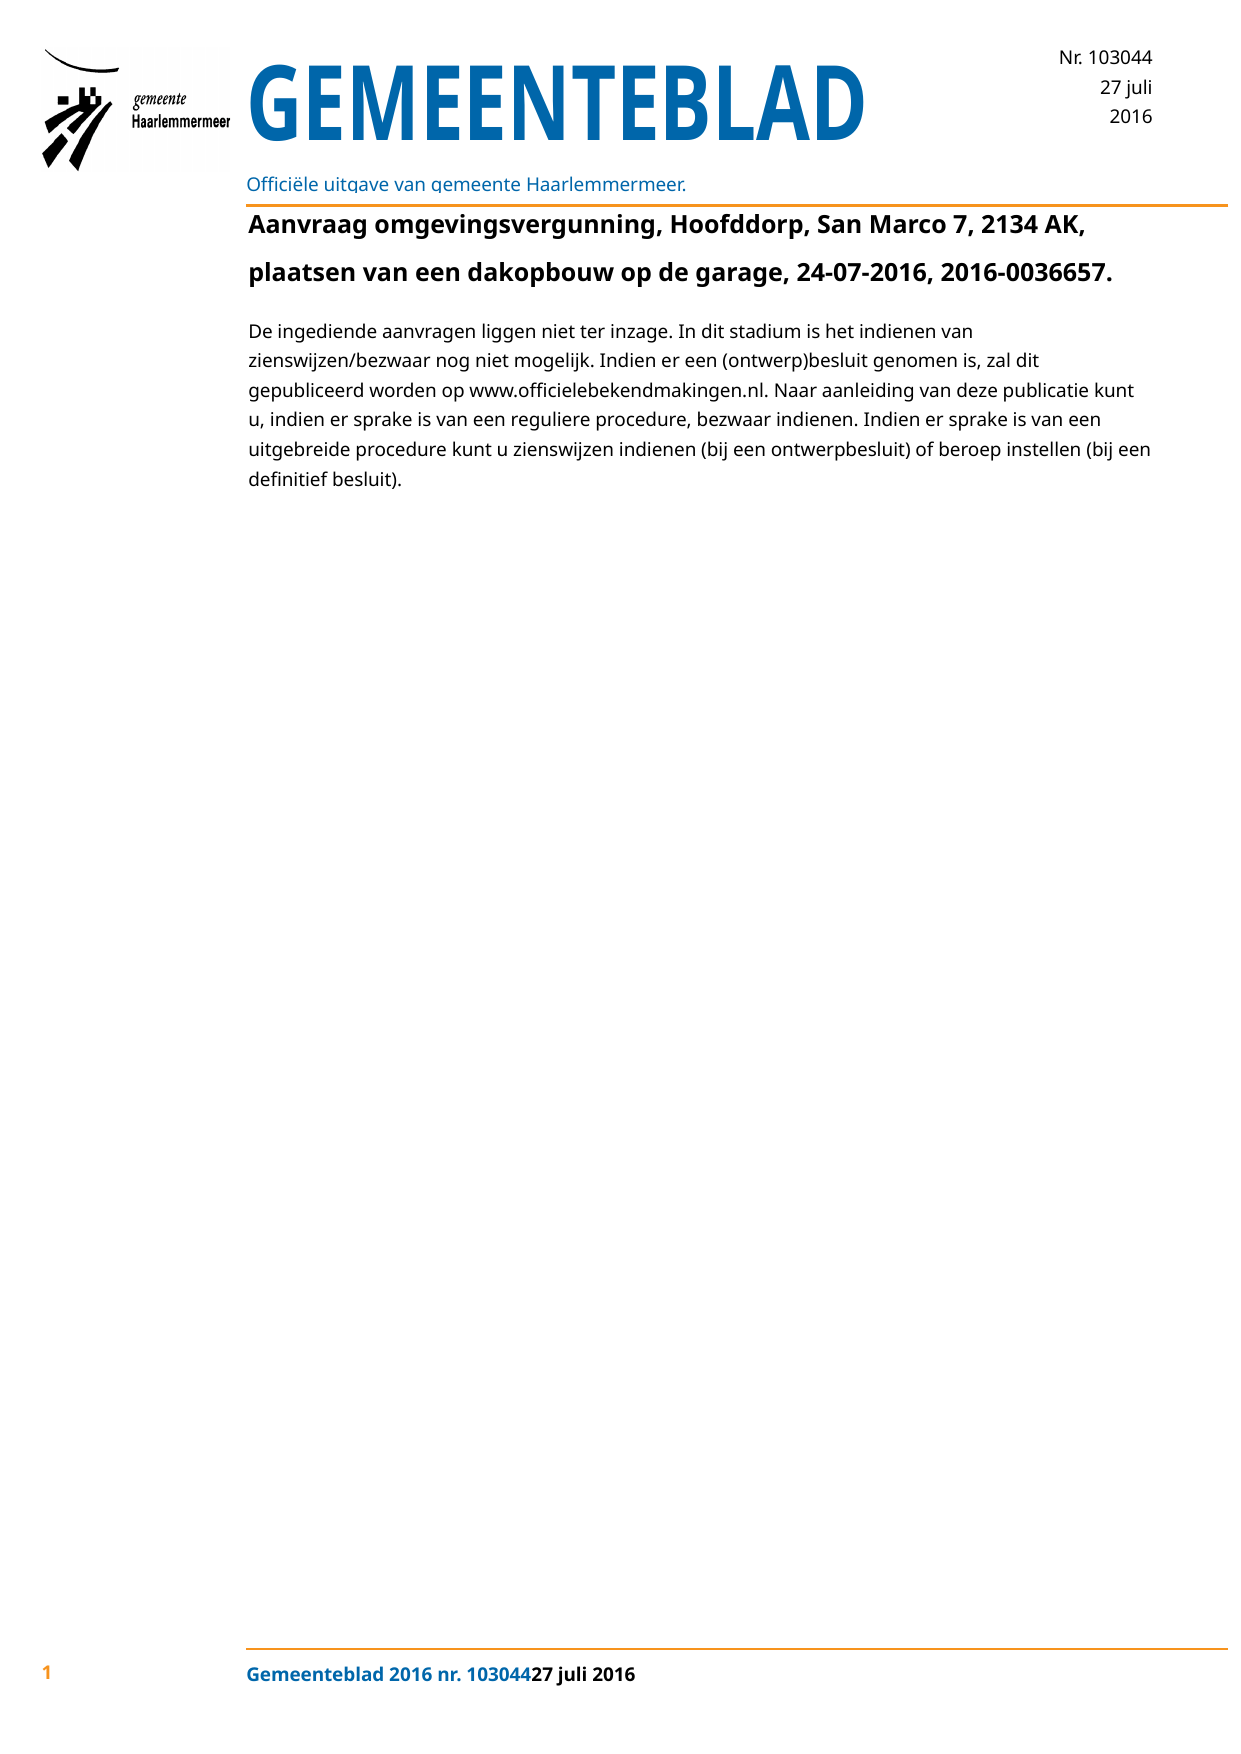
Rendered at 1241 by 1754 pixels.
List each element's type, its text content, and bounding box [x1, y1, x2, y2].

text Aanvraag omgevingsvergunning, Hoofddorp, San Marco 7, 2134 AK, plaatsen van een dakopbouw op de garage, 24-07-2016, 2016-0036657. [248, 207, 1152, 288]
picture [41, 47, 231, 172]
text De ingediende aanvragen liggen niet ter inzage. In dit stadium is het indienen van zienswijzen/bezwaar nog niet mogelijk. Indien er een (ontwerp)besluit genomen is, zal dit gepubliceerd worden op www.officielebekendmakingen.nl. Naar aanleiding van deze publicatie kunt u, indien er sprake is van een reguliere procedure, bezwaar indienen. Indien er sprake is van een uitgebreide procedure kunt u zienswijzen indienen (bij een ontwerpbesluit) of beroep instellen (bij een definitief besluit). [248, 318, 1152, 492]
